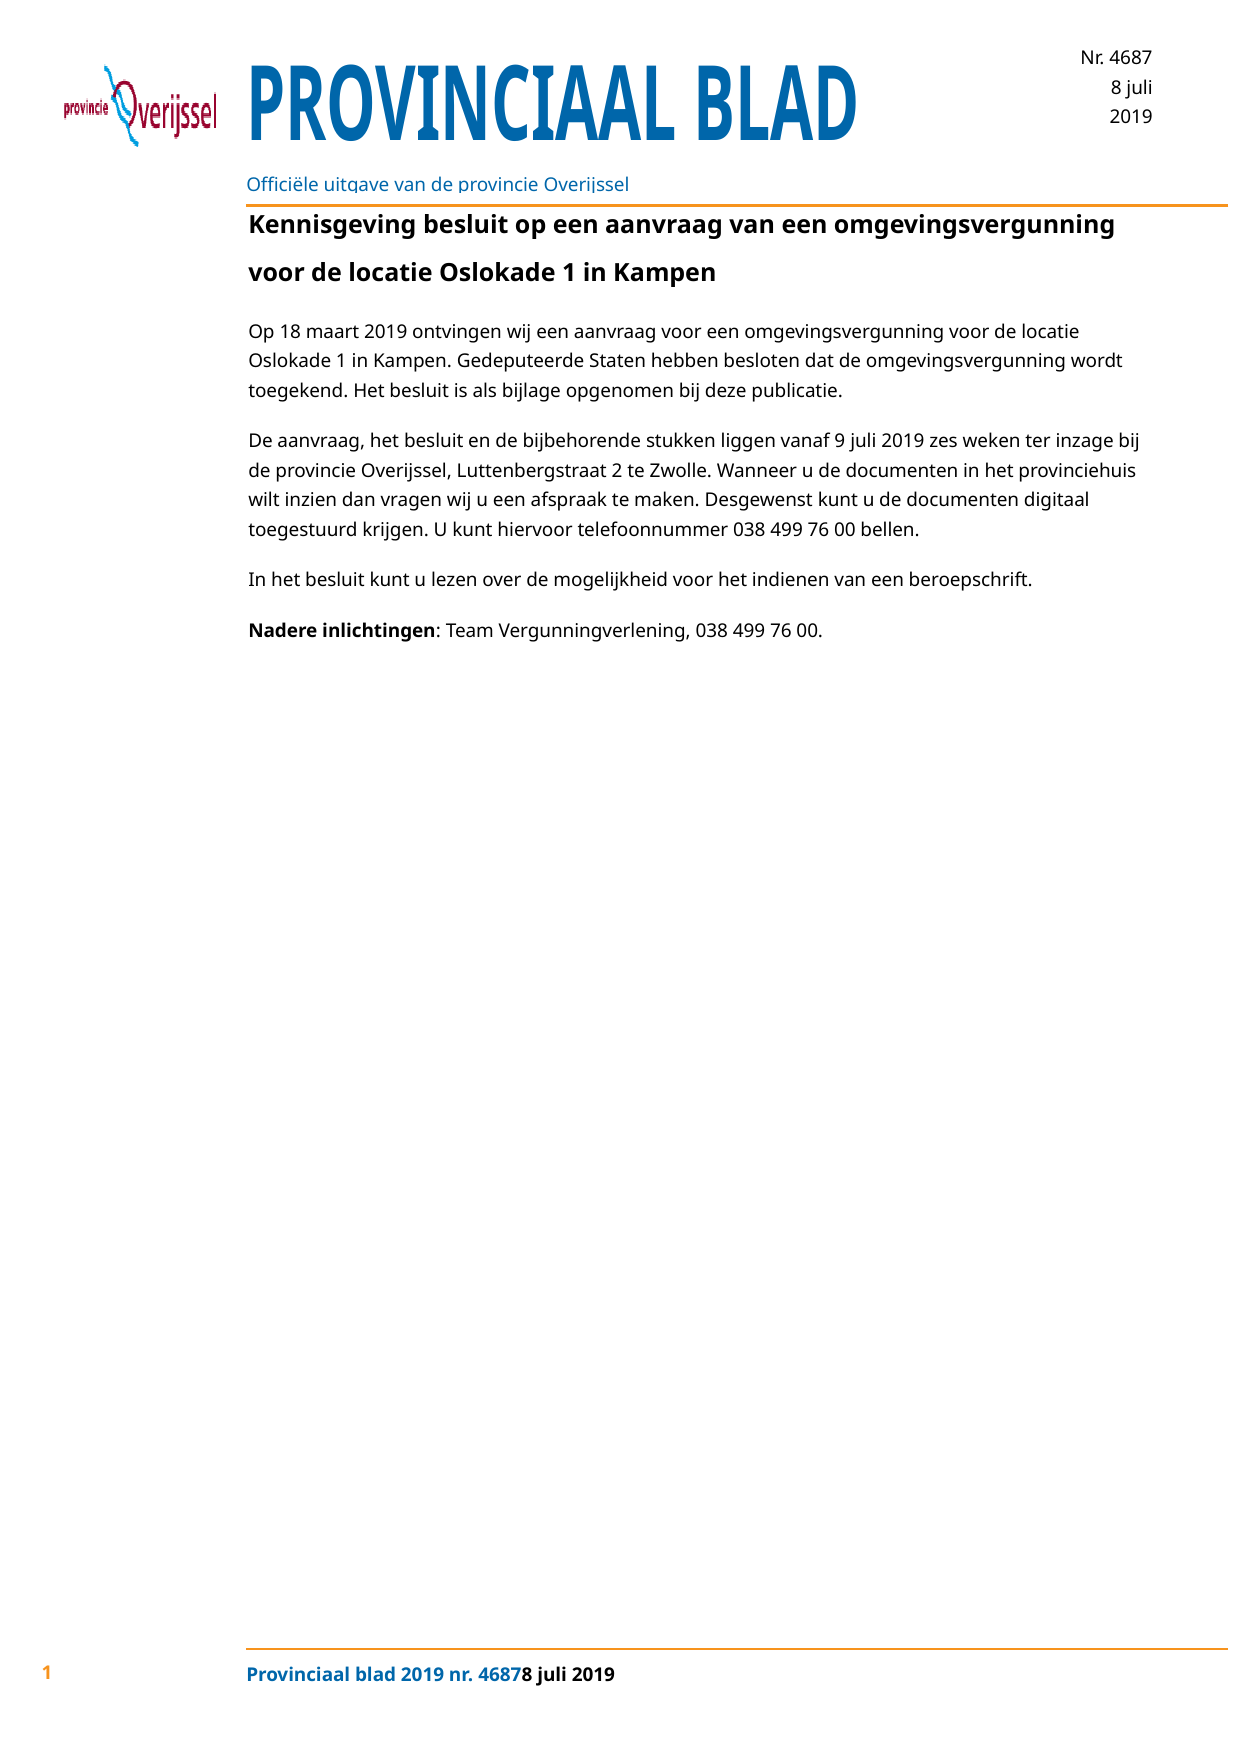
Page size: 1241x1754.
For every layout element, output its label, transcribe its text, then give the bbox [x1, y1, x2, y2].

text In het besluit kunt u lezen over de mogelijkheid voor het indienen van een beroepschrift. [248, 567, 1152, 592]
text Kennisgeving besluit op een aanvraag van een omgevingsvergunning voor de locatie Oslokade 1 in Kampen [248, 207, 1152, 288]
text Op 18 maart 2019 ontvingen wij een aanvraag voor een omgevingsvergunning voor de locatie Oslokade 1 in Kampen. Gedeputeerde Staten hebben besloten dat de omgevingsvergunning wordt toegekend. Het besluit is als bijlage opgenomen bij deze publicatie. [248, 318, 1152, 403]
text De aanvraag, het besluit en de bijbehorende stukken liggen vanaf 9 juli 2019 zes weken ter inzage bij de provincie Overijssel, Luttenbergstraat 2 te Zwolle. Wanneer u de documenten in het provinciehuis wilt inzien dan vragen wij u een afspraak te maken. Desgewenst kunt u de documenten digitaal toegestuurd krijgen. U kunt hiervoor telefoonnummer 038 499 76 00 bellen. [248, 427, 1152, 542]
picture [41, 47, 231, 172]
text Nadere inlichtingen: Team Vergunningverlening, 038 499 76 00. [248, 617, 1152, 643]
